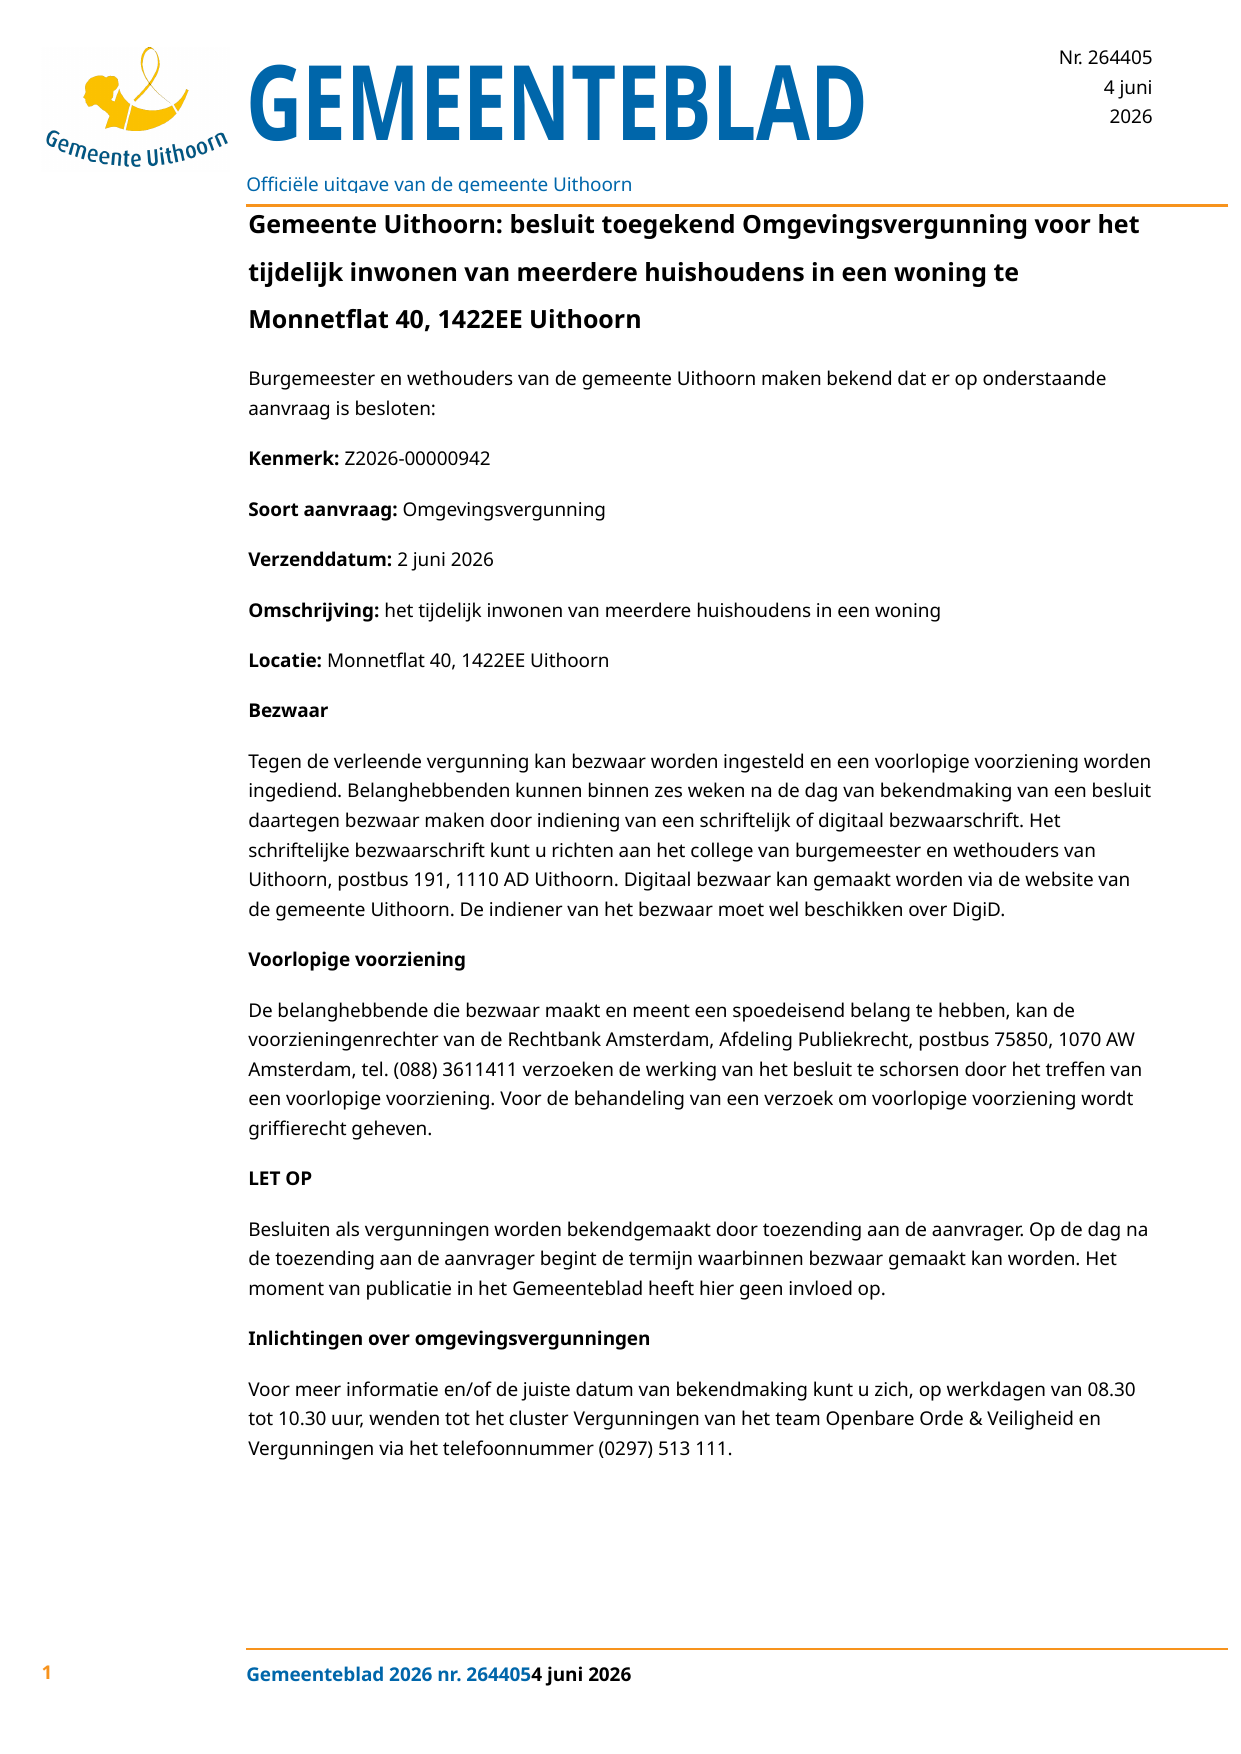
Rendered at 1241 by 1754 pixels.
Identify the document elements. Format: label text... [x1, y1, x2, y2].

text Kenmerk: Z2026-00000942 [248, 446, 1152, 471]
text Besluiten als vergunningen worden bekendgemaakt door toezending aan de aanvrager. Op de dag na de toezending aan de aanvrager begint de termijn waarbinnen bezwaar gemaakt kan worden. Het moment van publicatie in het Gemeenteblad heeft hier geen invloed op. [248, 1216, 1152, 1301]
text Locatie: Monnetflat 40, 1422EE Uithoorn [248, 647, 1152, 673]
text Omschrijving: het tijdelijk inwonen van meerdere huishoudens in een woning [248, 597, 1152, 622]
text LET OP [248, 1166, 1152, 1191]
text Tegen de verleende vergunning kan bezwaar worden ingesteld en een voorlopige voorziening worden ingediend. Belanghebbenden kunnen binnen zes weken na de dag van bekendmaking van een besluit daartegen bezwaar maken door indiening van een schriftelijk of digitaal bezwaarschrift. Het schriftelijke bezwaarschrift kunt u richten aan het college van burgemeester en wethouders van Uithoorn, postbus 191, 1110 AD Uithoorn. Digitaal bezwaar kan gemaakt worden via de website van de gemeente Uithoorn. De indiener van het bezwaar moet wel beschikken over DigiD. [248, 748, 1152, 922]
picture [41, 47, 231, 172]
text Inlichtingen over omgevingsvergunningen [248, 1326, 1152, 1351]
text Voorlopige voorziening [248, 946, 1152, 972]
text De belanghebbende die bezwaar maakt en meent een spoedeisend belang te hebben, kan de voorzieningenrechter van de Rechtbank Amsterdam, Afdeling Publiekrecht, postbus 75850, 1070 AW Amsterdam, tel. (088) 3611411 verzoeken de werking van het besluit te schorsen door het treffen van een voorlopige voorziening. Voor de behandeling van een verzoek om voorlopige voorziening wordt griffierecht geheven. [248, 997, 1152, 1141]
text Bezwaar [248, 698, 1152, 723]
text Burgemeester en wethouders van de gemeente Uithoorn maken bekend dat er op onderstaande aanvraag is besloten: [248, 366, 1152, 421]
text Verzenddatum: 2 juni 2026 [248, 546, 1152, 572]
text Voor meer informatie en/of de juiste datum van bekendmaking kunt u zich, op werkdagen van 08.30 tot 10.30 uur, wenden tot het cluster Vergunningen van het team Openbare Orde & Veiligheid en Vergunningen via het telefoonnummer (0297) 513 111. [248, 1376, 1152, 1461]
text Gemeente Uithoorn: besluit toegekend Omgevingsvergunning voor het tijdelijk inwonen van meerdere huishoudens in een woning te Monnetflat 40, 1422EE Uithoorn [248, 207, 1152, 336]
text Soort aanvraag: Omgevingsvergunning [248, 496, 1152, 522]
